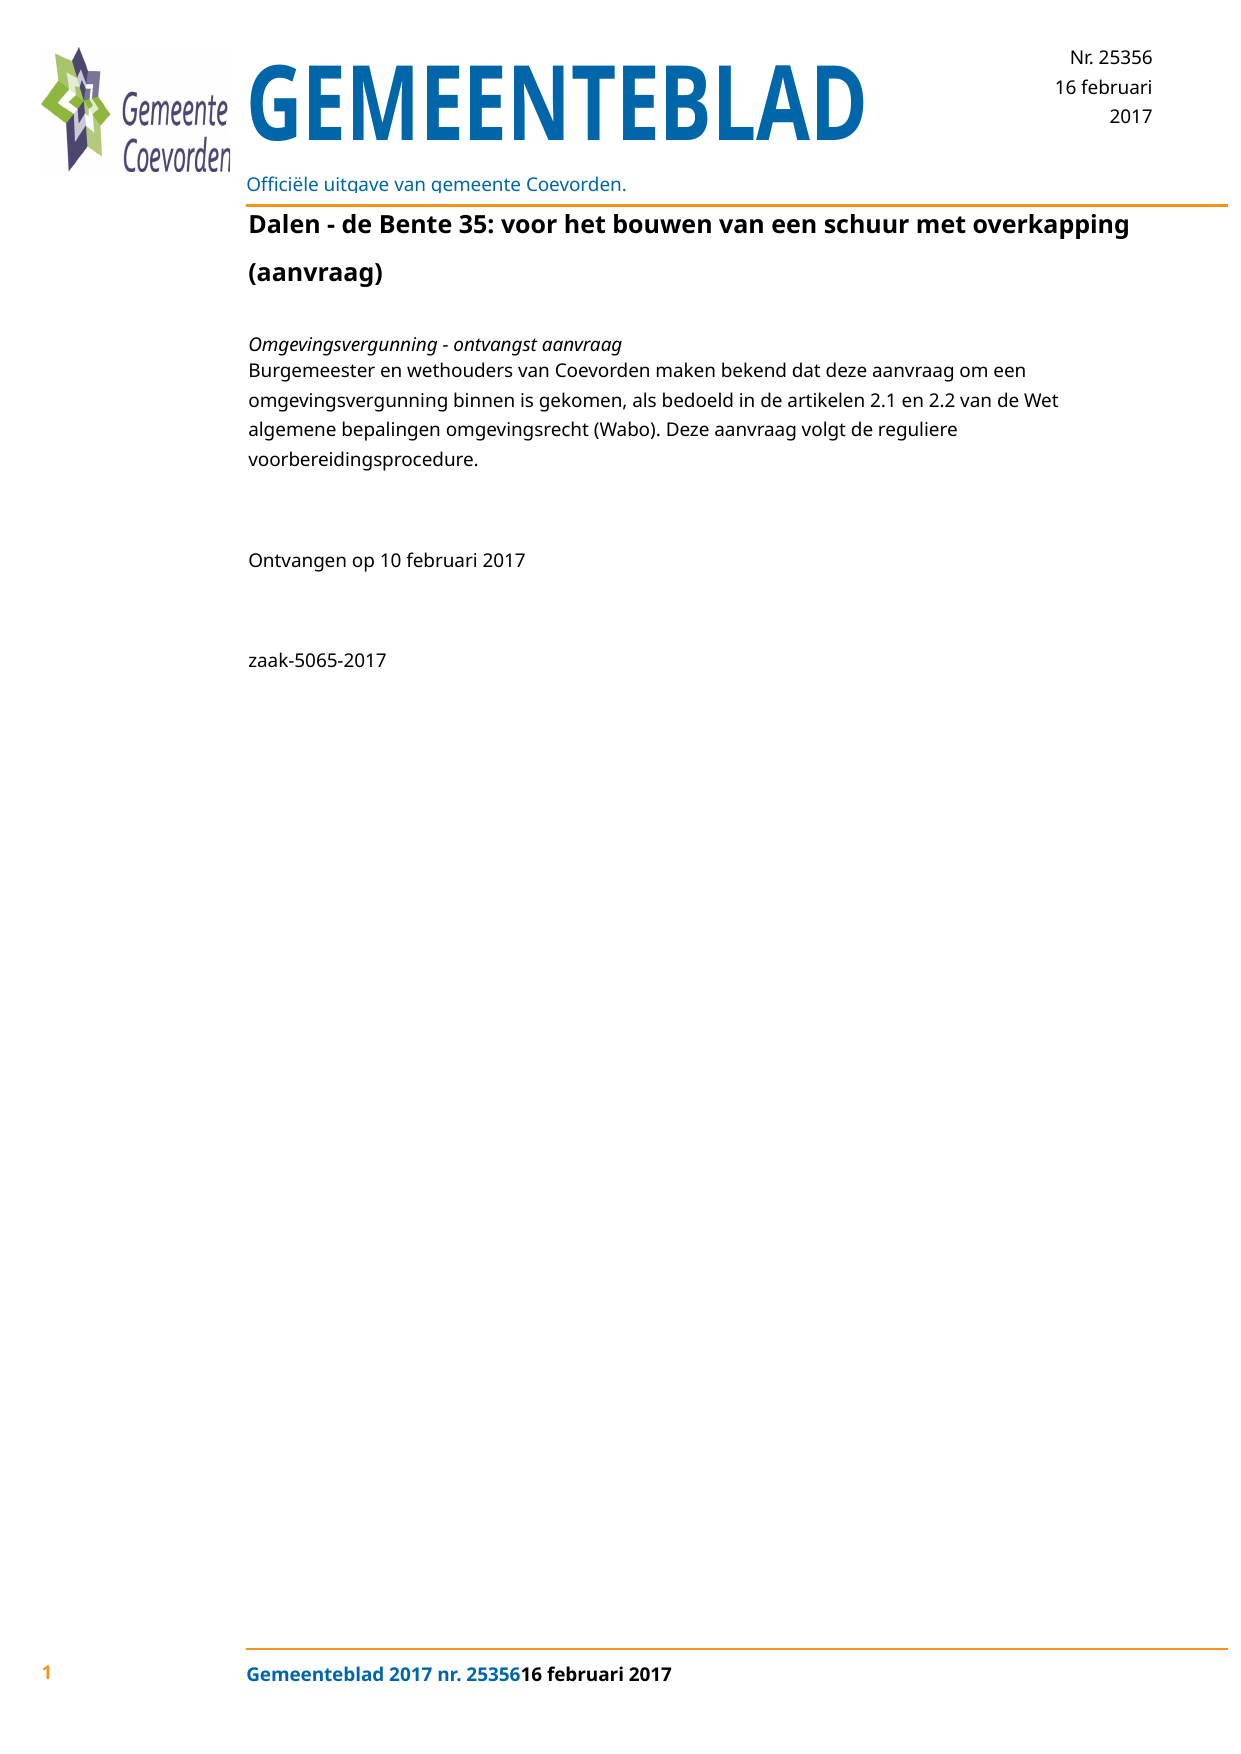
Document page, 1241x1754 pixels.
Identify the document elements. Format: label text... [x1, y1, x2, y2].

text Omgevingsvergunning - ontvangst aanvraag [248, 331, 1152, 357]
picture [41, 47, 231, 172]
text Burgemeester en wethouders van Coevorden maken bekend dat deze aanvraag om een omgevingsvergunning binnen is gekomen, als bedoeld in de artikelen 2.1 en 2.2 van de Wet algemene bepalingen omgevingsrecht (Wabo). Deze aanvraag volgt de reguliere voorbereidingsprocedure. [248, 357, 1152, 472]
text Dalen - de Bente 35: voor het bouwen van een schuur met overkapping (aanvraag) [248, 207, 1152, 288]
text Ontvangen op 10 februari 2017 [248, 547, 1152, 572]
text zaak-5065-2017 [248, 648, 1152, 673]
